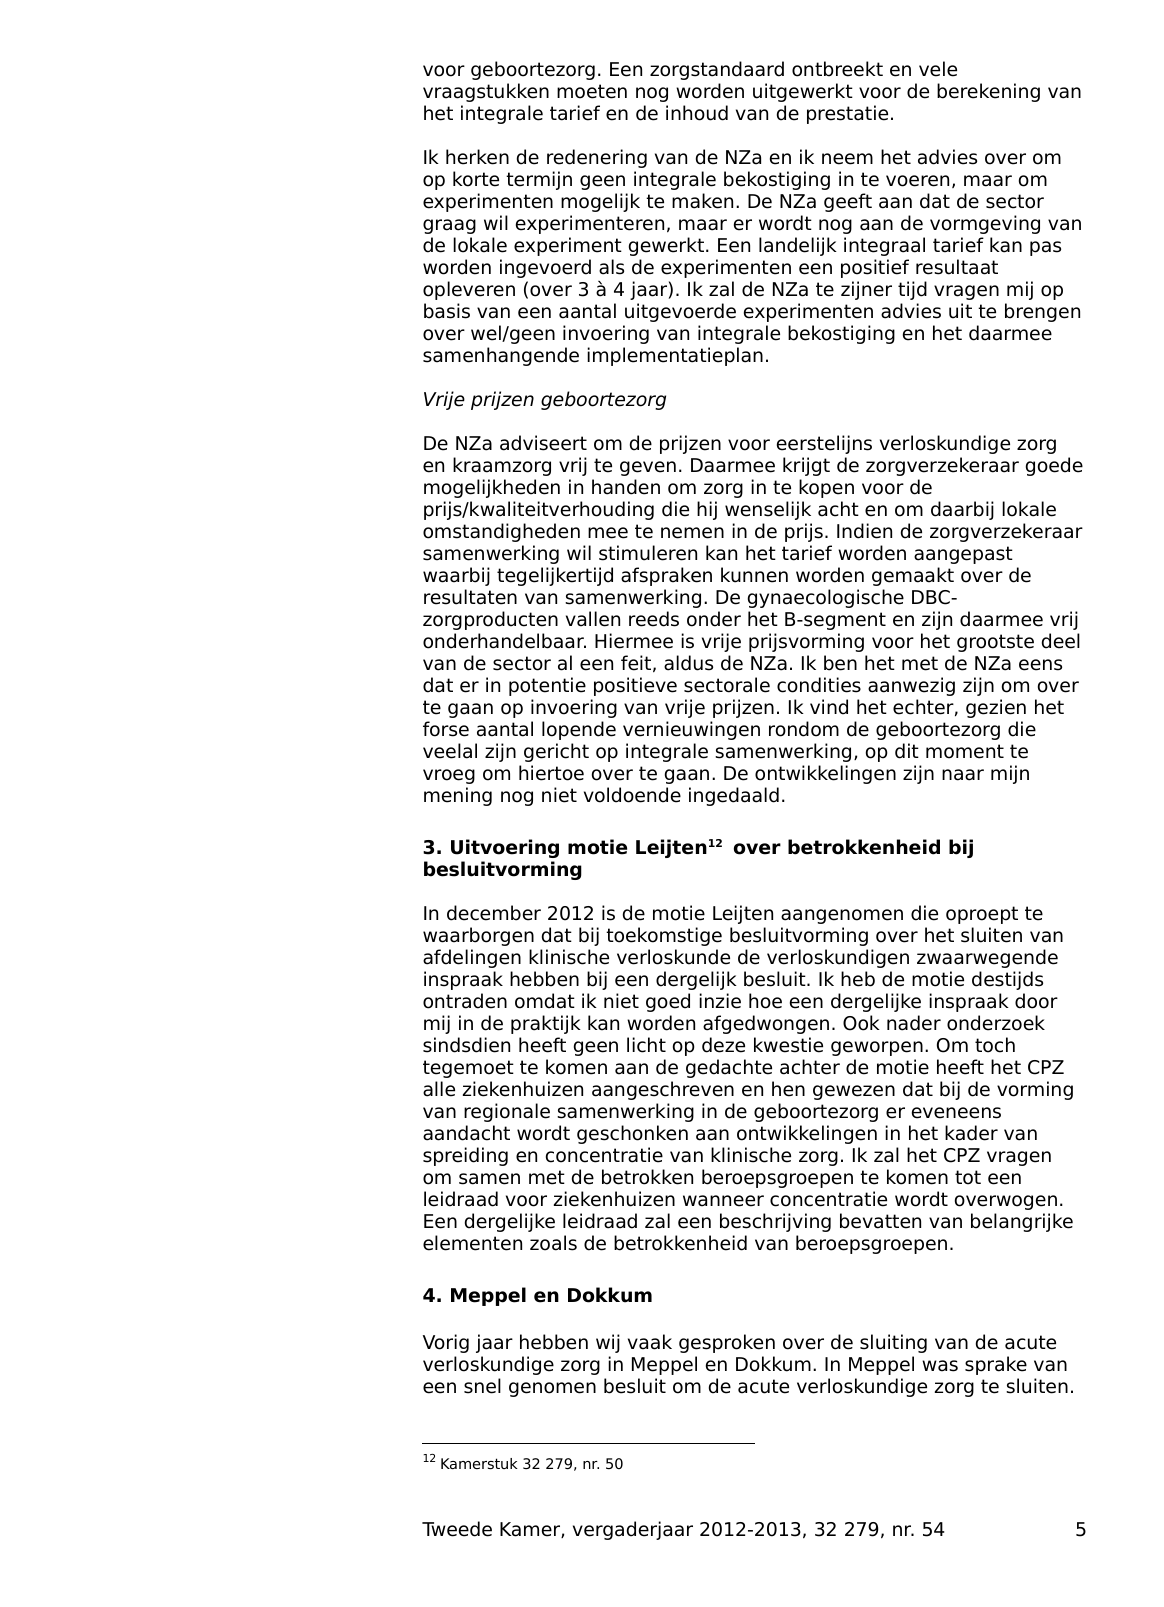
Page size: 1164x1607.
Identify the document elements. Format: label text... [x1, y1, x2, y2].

subtitle 4. Meppel en Dokkum [422, 1285, 1087, 1307]
text De NZa adviseert om de prijzen voor eerstelijns verloskundige zorg en kraamzorg vrij te geven. Daarmee krijgt de zorgverzekeraar goede mogelijkheden in handen om zorg in te kopen voor de prijs/kwaliteitverhouding die hij wenselijk acht en om daarbij lokale omstandigheden mee te nemen in de prijs. Indien de zorgverzekeraar samenwerking wil stimuleren kan het tarief worden aangepast waarbij tegelijkertijd afspraken kunnen worden gemaakt over de resultaten van samenwerking. De gynaecologische DBC-zorgproducten vallen reeds onder het B-segment en zijn daarmee vrij onderhandelbaar. Hiermee is vrije prijsvorming voor het grootste deel van de sector al een feit, aldus de NZa. Ik ben het met de NZa eens dat er in potentie positieve sectorale condities aanwezig zijn om over te gaan op invoering van vrije prijzen. Ik vind het echter, gezien het forse aantal lopende vernieuwingen rondom de geboortezorg die veelal zijn gericht op integrale samenwerking, op dit moment te vroeg om hiertoe over te gaan. De ontwikkelingen zijn naar mijn mening nog niet voldoende ingedaald. [422, 433, 1087, 807]
text Kamerstuk 32 279, nr. 50 [422, 1452, 1087, 1474]
text Vorig jaar hebben wij vaak gesproken over de sluiting van de acute verloskundige zorg in Meppel en Dokkum. In Meppel was sprake van een snel genomen besluit om de acute verloskundige zorg te sluiten. [422, 1332, 1087, 1398]
text Ik herken de redenering van de NZa en ik neem het advies over om op korte termijn geen integrale bekostiging in te voeren, maar om experimenten mogelijk te maken. De NZa geeft aan dat de sector graag wil experimenteren, maar er wordt nog aan de vormgeving van de lokale experiment gewerkt. Een landelijk integraal tarief kan pas worden ingevoerd als de experimenten een positief resultaat opleveren (over 3 à 4 jaar). Ik zal de NZa te zijner tijd vragen mij op basis van een aantal uitgevoerde experimenten advies uit te brengen over wel/geen invoering van integrale bekostiging en het daarmee samenhangende implementatieplan. [422, 147, 1087, 367]
text In december 2012 is de motie Leijten aangenomen die oproept te waarborgen dat bij toekomstige besluitvorming over het sluiten van afdelingen klinische verloskunde de verloskundigen zwaarwegende inspraak hebben bij een dergelijk besluit. Ik heb de motie destijds ontraden omdat ik niet goed inzie hoe een dergelijke inspraak door mij in de praktijk kan worden afgedwongen. Ook nader onderzoek sindsdien heeft geen licht op deze kwestie geworpen. Om toch tegemoet te komen aan de gedachte achter de motie heeft het CPZ alle ziekenhuizen aangeschreven en hen gewezen dat bij de vorming van regionale samenwerking in de geboortezorg er eveneens aandacht wordt geschonken aan ontwikkelingen in het kader van spreiding en concentratie van klinische zorg. Ik zal het CPZ vragen om samen met de betrokken beroepsgroepen te komen tot een leidraad voor ziekenhuizen wanneer concentratie wordt overwogen. Een dergelijke leidraad zal een beschrijving bevatten van belangrijke elementen zoals de betrokkenheid van beroepsgroepen. [422, 903, 1087, 1255]
text voor geboortezorg. Een zorgstandaard ontbreekt en vele vraagstukken moeten nog worden uitgewerkt voor de berekening van het integrale tarief en de inhoud van de prestatie. [422, 59, 1087, 125]
subtitle Vrije prijzen geboortezorg [422, 389, 1087, 411]
subtitle 3. Uitvoering motie Leijten over betrokkenheid bij besluitvorming [422, 837, 1087, 881]
